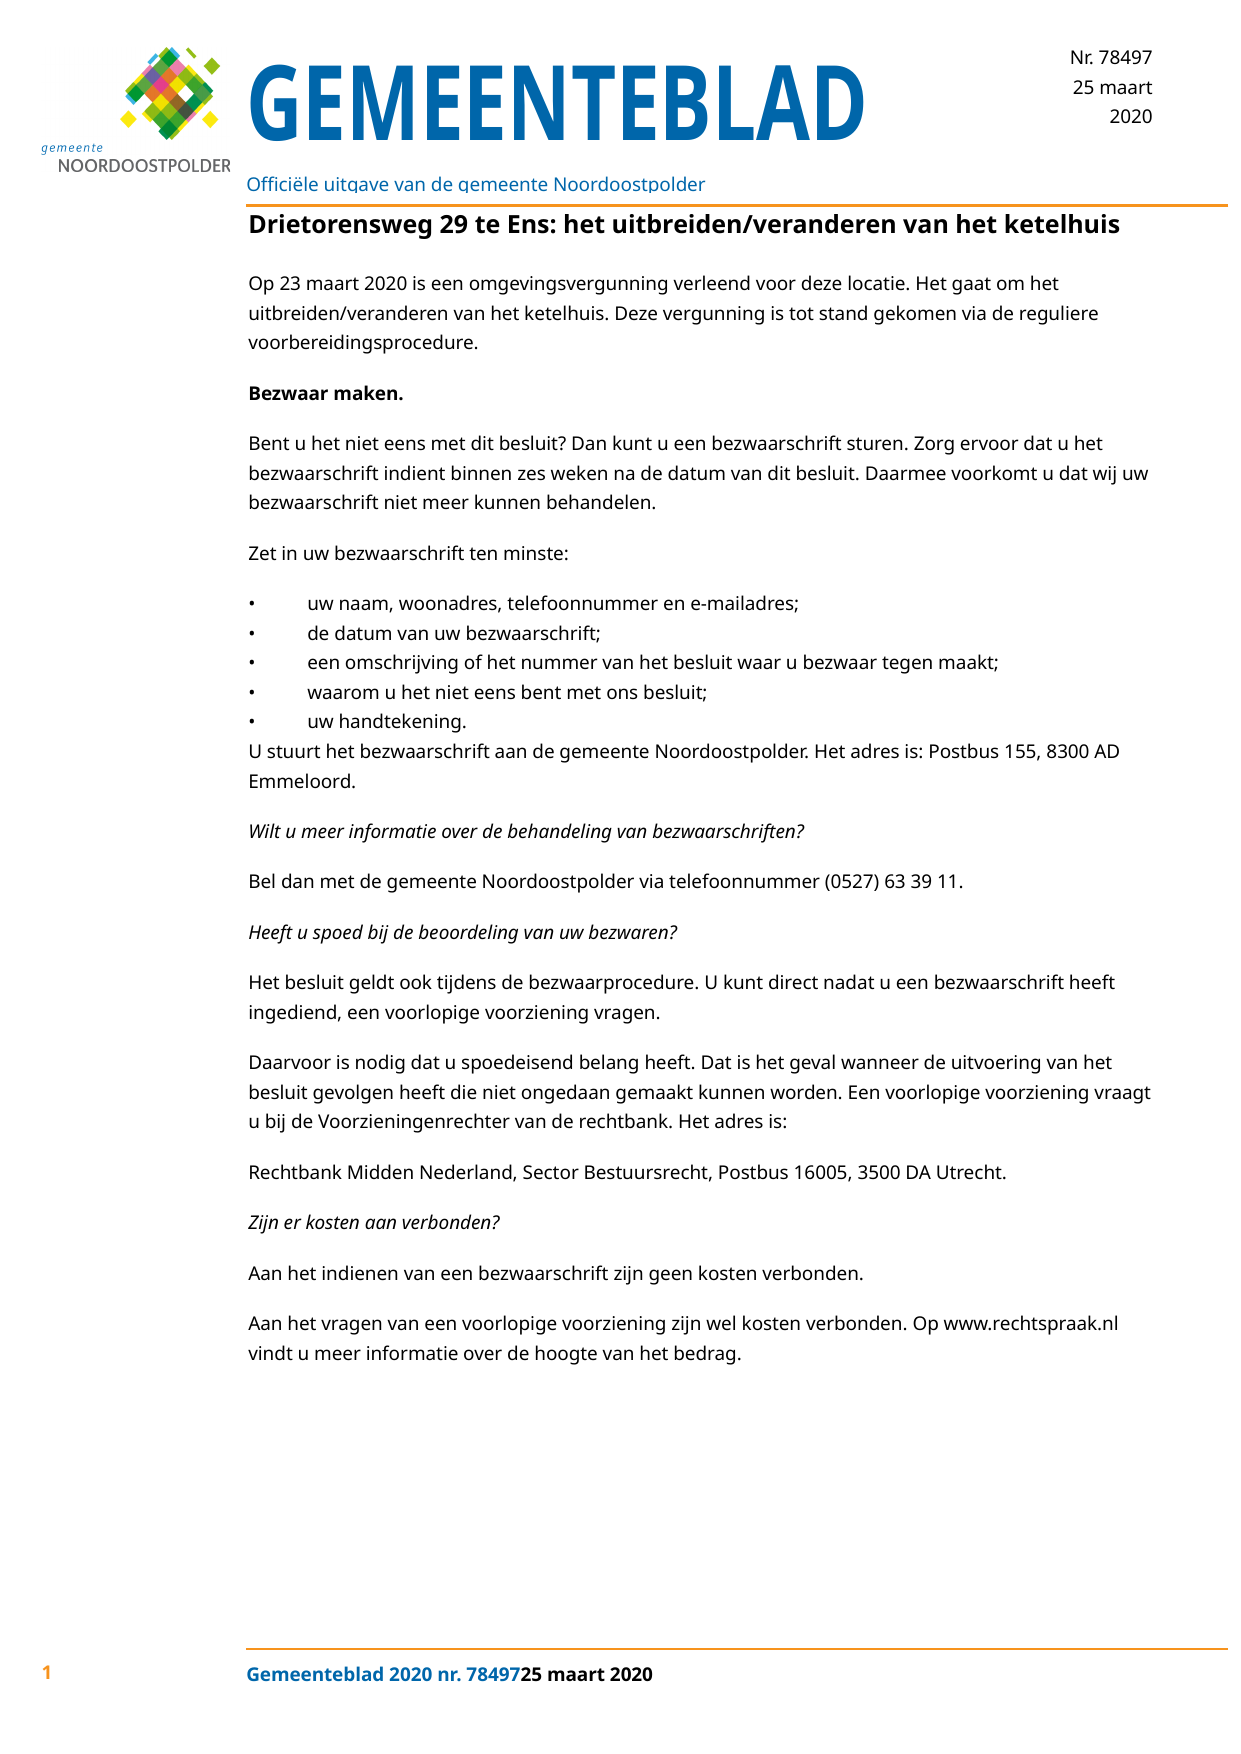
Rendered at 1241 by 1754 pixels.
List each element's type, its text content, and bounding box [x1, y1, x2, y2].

picture [41, 47, 231, 172]
text Zet in uw bezwaarschrift ten minste: [248, 540, 1152, 566]
text Aan het vragen van een voorlopige voorziening zijn wel kosten verbonden. Op www.rechtspraak.nl vindt u meer informatie over de hoogte van het bedrag. [248, 1310, 1152, 1366]
list de datum van uw bezwaarschrift; [248, 620, 1152, 646]
text Rechtbank Midden Nederland, Sector Bestuursrecht, Postbus 16005, 3500 DA Utrecht. [248, 1159, 1152, 1185]
text Drietorensweg 29 te Ens: het uitbreiden/veranderen van het ketelhuis [248, 207, 1152, 241]
list een omschrijving of het nummer van het besluit waar u bezwaar tegen maakt; [248, 649, 1152, 675]
text Bent u het niet eens met dit besluit? Dan kunt u een bezwaarschrift sturen. Zorg ervoor dat u het bezwaarschrift indient binnen zes weken na de datum van dit besluit. Daarmee voorkomt u dat wij uw bezwaarschrift niet meer kunnen behandelen. [248, 430, 1152, 515]
text Bezwaar maken. [248, 380, 1152, 406]
list uw naam, woonadres, telefoonnummer en e-mailadres; [248, 590, 1152, 616]
text U stuurt het bezwaarschrift aan de gemeente Noordoostpolder. Het adres is: Postbus 155, 8300 AD Emmeloord. [248, 738, 1152, 793]
text Aan het indienen van een bezwaarschrift zijn geen kosten verbonden. [248, 1260, 1152, 1286]
text Bel dan met de gemeente Noordoostpolder via telefoonnummer (0527) 63 39 11. [248, 869, 1152, 894]
text Heeft u spoed bij de beoordeling van uw bezwaren? [248, 919, 1152, 945]
list waarom u het niet eens bent met ons besluit; [248, 679, 1152, 705]
list uw handtekening. [248, 709, 1152, 734]
text Zijn er kosten aan verbonden? [248, 1209, 1152, 1235]
text Wilt u meer informatie over de behandeling van bezwaarschriften? [248, 818, 1152, 844]
text Op 23 maart 2020 is een omgevingsvergunning verleend voor deze locatie. Het gaat om het uitbreiden/veranderen van het ketelhuis. Deze vergunning is tot stand gekomen via de reguliere voorbereidingsprocedure. [248, 270, 1152, 355]
text Daarvoor is nodig dat u spoedeisend belang heeft. Dat is het geval wanneer de uitvoering van het besluit gevolgen heeft die niet ongedaan gemaakt kunnen worden. Een voorlopige voorziening vraagt u bij de Voorzieningenrechter van de rechtbank. Het adres is: [248, 1049, 1152, 1134]
text Het besluit geldt ook tijdens de bezwaarprocedure. U kunt direct nadat u een bezwaarschrift heeft ingediend, een voorlopige voorziening vragen. [248, 969, 1152, 1025]
